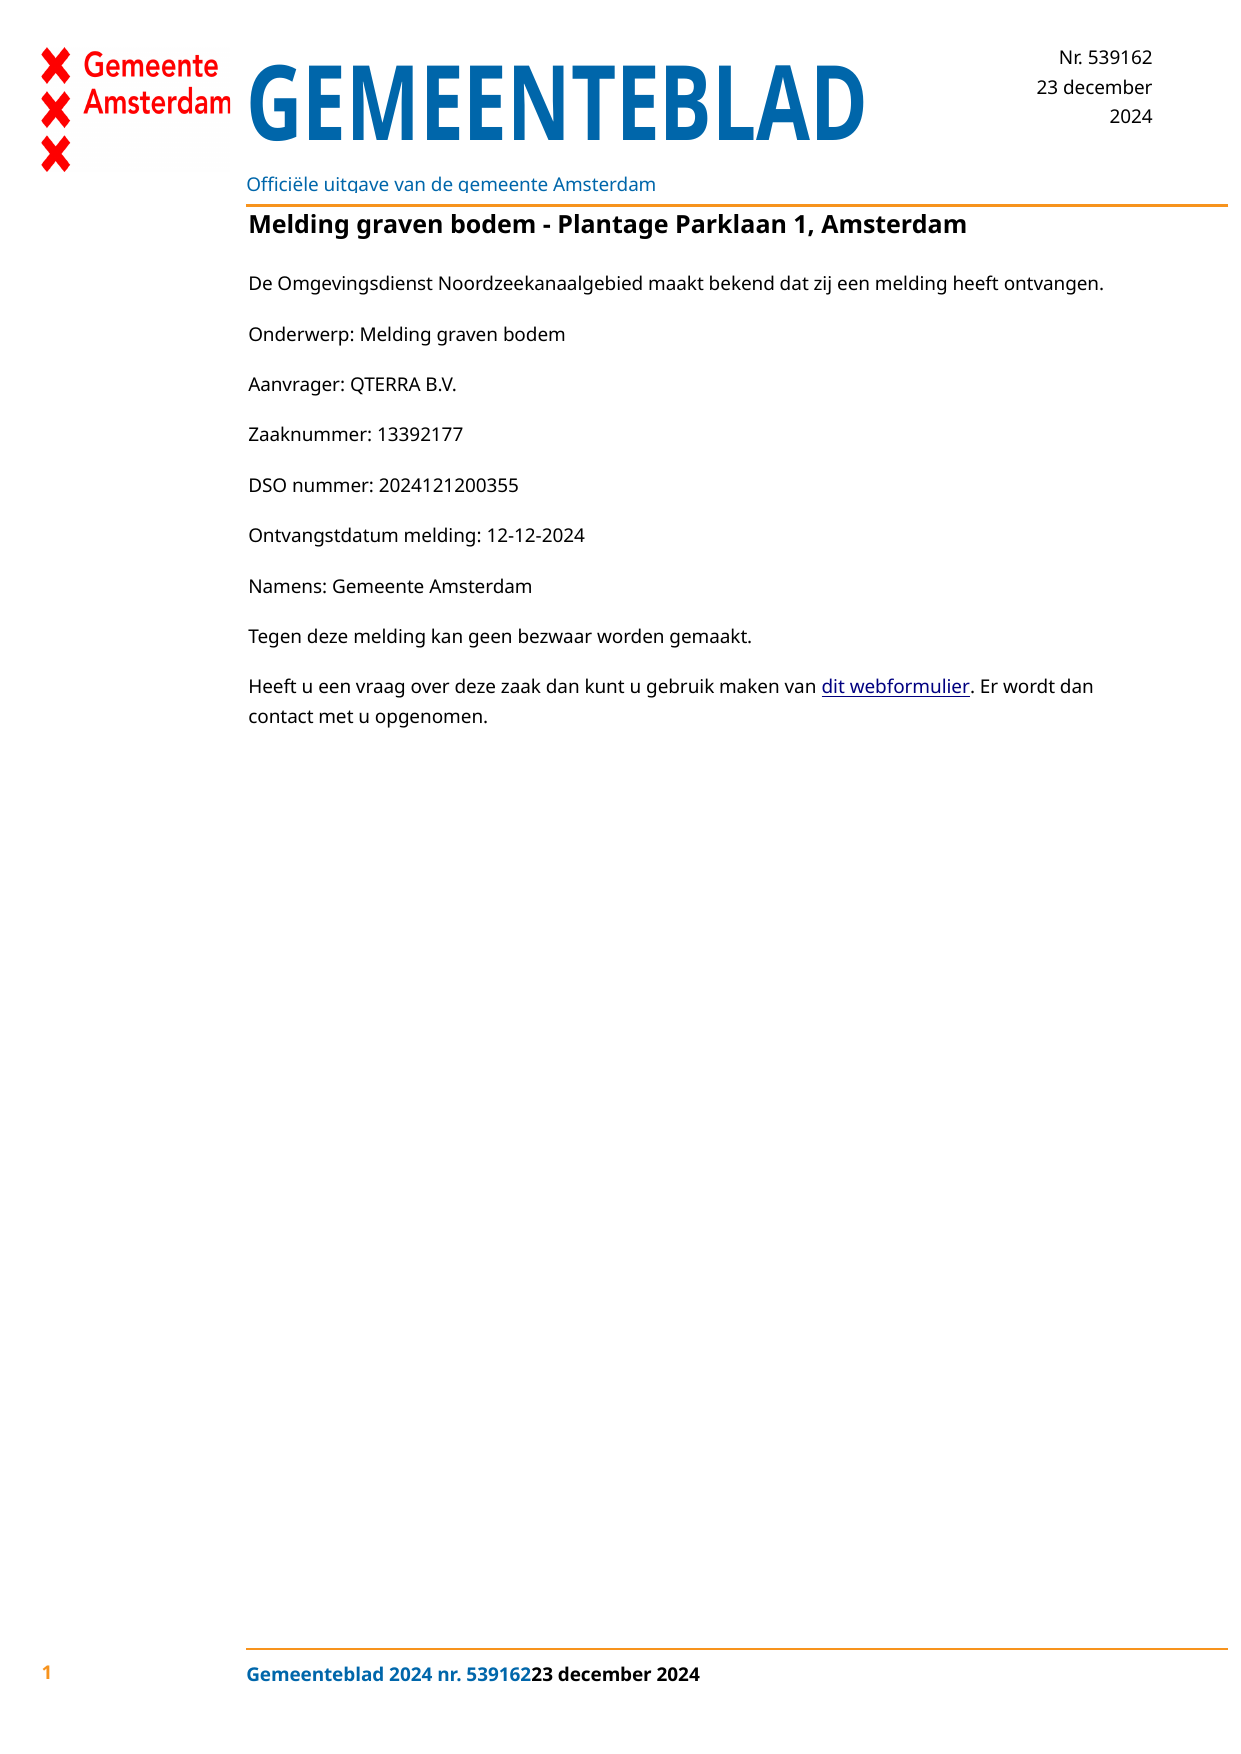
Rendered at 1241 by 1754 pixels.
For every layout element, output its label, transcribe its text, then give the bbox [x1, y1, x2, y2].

text Namens: Gemeente Amsterdam [248, 573, 1152, 598]
text Heeft u een vraag over deze zaak dan kunt u gebruik maken van dit webformulier. Er wordt dan contact met u opgenomen. [248, 674, 1152, 729]
text Onderwerp: Melding graven bodem [248, 321, 1152, 346]
text DSO nummer: 2024121200355 [248, 472, 1152, 498]
text Aanvrager: QTERRA B.V. [248, 371, 1152, 397]
picture [41, 47, 231, 172]
text Melding graven bodem - Plantage Parklaan 1, Amsterdam [248, 207, 1152, 241]
text Zaaknummer: 13392177 [248, 422, 1152, 447]
text Ontvangstdatum melding: 12-12-2024 [248, 522, 1152, 548]
text De Omgevingsdienst Noordzeekanaalgebied maakt bekend dat zij een melding heeft ontvangen. [248, 270, 1152, 296]
text Tegen deze melding kan geen bezwaar worden gemaakt. [248, 623, 1152, 649]
